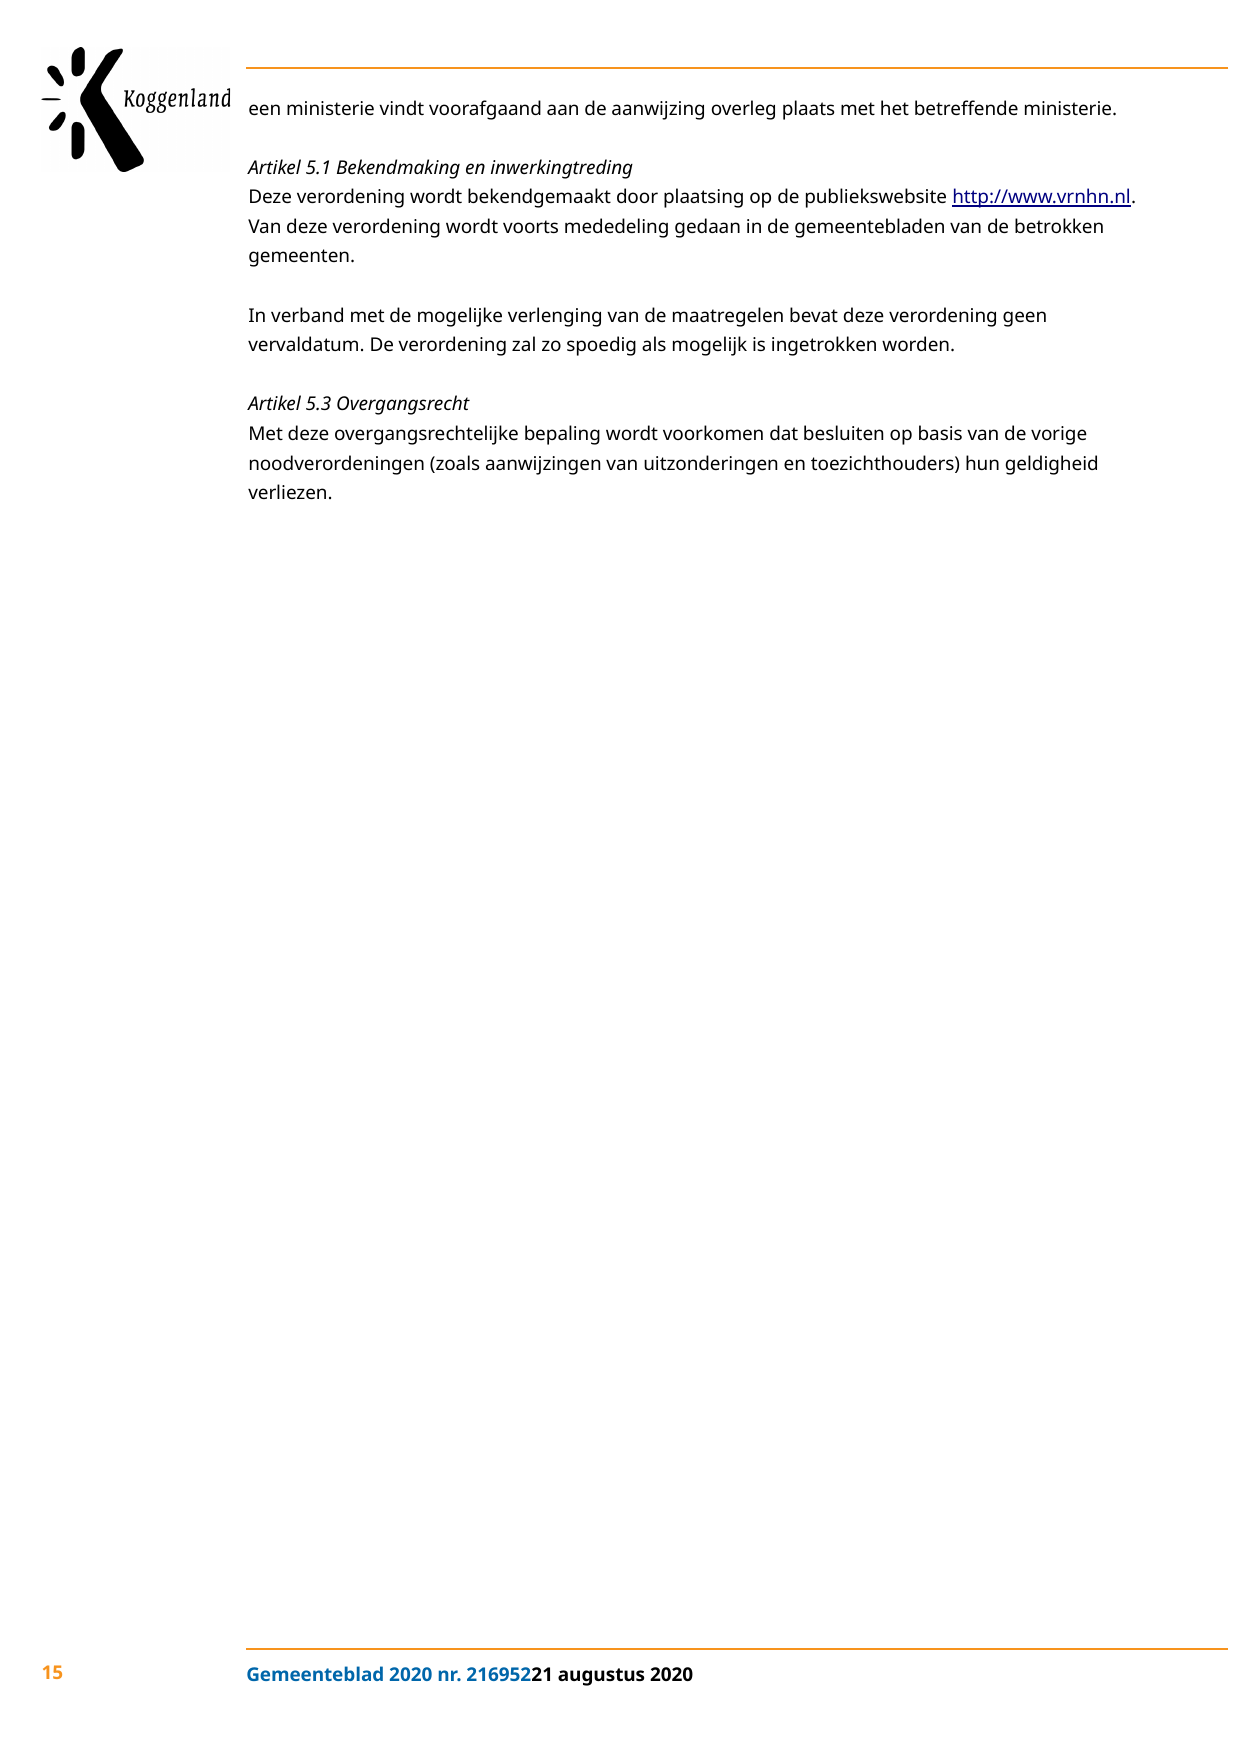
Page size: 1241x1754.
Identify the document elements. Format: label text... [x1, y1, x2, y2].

text Deze verordening wordt bekendgemaakt door plaatsing op de publiekswebsite http://www.vrnhn.nl. Van deze verordening wordt voorts mededeling gedaan in de gemeentebladen van de betrokken gemeenten. [248, 183, 1152, 268]
picture [41, 47, 231, 172]
text een ministerie vindt voorafgaand aan de aanwijzing overleg plaats met het betreffende ministerie. [248, 95, 1152, 121]
text Met deze overgangsrechtelijke bepaling wordt voorkomen dat besluiten op basis van de vorige noodverordeningen (zoals aanwijzingen van uitzonderingen en toezichthouders) hun geldigheid verliezen. [248, 420, 1152, 505]
text Artikel 5.1 Bekendmaking en inwerkingtreding [248, 154, 1152, 180]
text In verband met de mogelijke verlenging van de maatregelen bevat deze verordening geen vervaldatum. De verordening zal zo spoedig als mogelijk is ingetrokken worden. [248, 302, 1152, 357]
text Artikel 5.3 Overgangsrecht [248, 391, 1152, 416]
